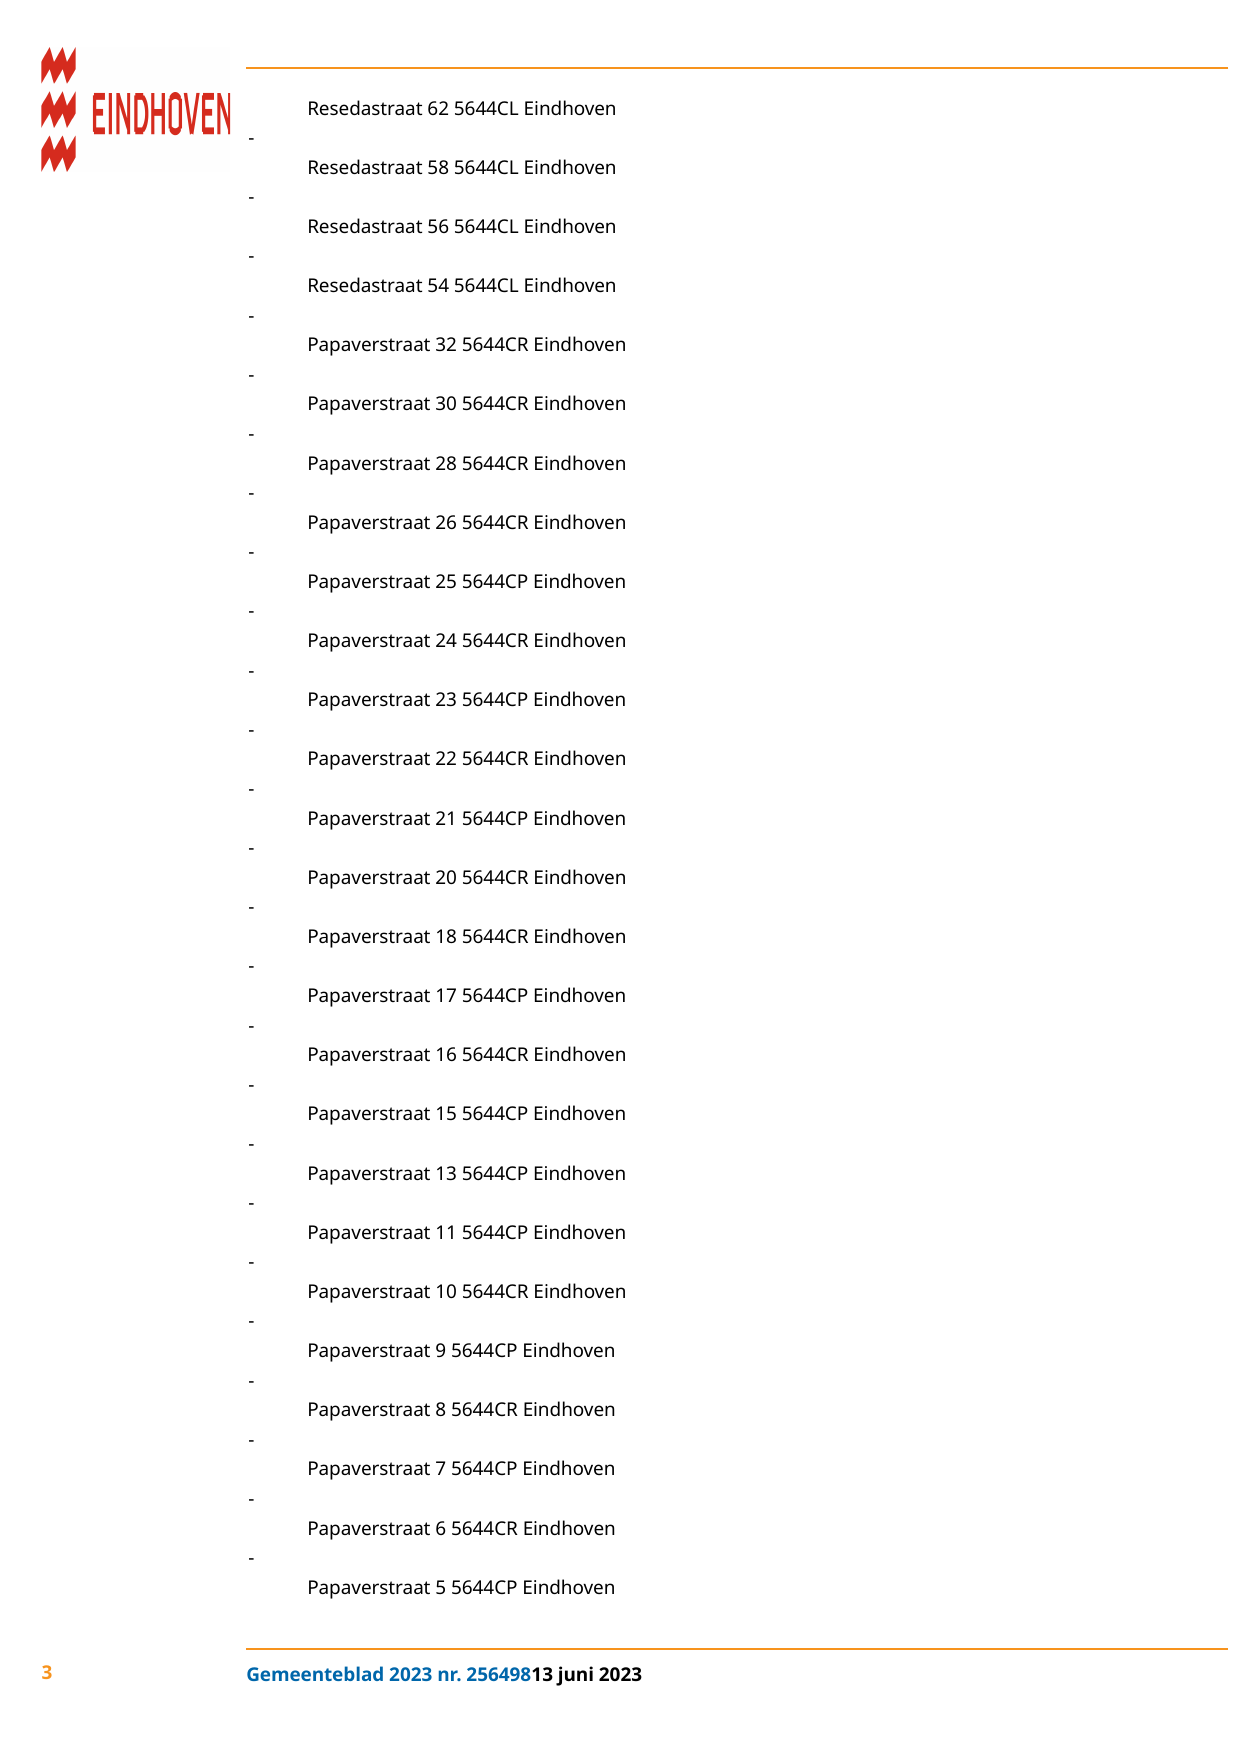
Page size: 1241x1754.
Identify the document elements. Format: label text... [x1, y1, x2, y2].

list Papaverstraat 26 5644CR Eindhoven [248, 509, 1152, 535]
list Papaverstraat 18 5644CR Eindhoven [248, 923, 1152, 949]
list Papaverstraat 5 5644CP Eindhoven [248, 1574, 1152, 1600]
list Papaverstraat 7 5644CP Eindhoven [248, 1456, 1152, 1481]
list Resedastraat 62 5644CL Eindhoven [248, 95, 1152, 121]
list Papaverstraat 28 5644CR Eindhoven [248, 450, 1152, 476]
list Papaverstraat 15 5644CP Eindhoven [248, 1101, 1152, 1126]
list Papaverstraat 6 5644CR Eindhoven [248, 1515, 1152, 1541]
list Papaverstraat 8 5644CR Eindhoven [248, 1396, 1152, 1422]
list Papaverstraat 24 5644CR Eindhoven [248, 627, 1152, 653]
list Papaverstraat 13 5644CP Eindhoven [248, 1160, 1152, 1186]
list Papaverstraat 23 5644CP Eindhoven [248, 686, 1152, 712]
list Papaverstraat 17 5644CP Eindhoven [248, 982, 1152, 1008]
list Papaverstraat 20 5644CR Eindhoven [248, 864, 1152, 890]
picture [41, 47, 231, 172]
list Papaverstraat 25 5644CP Eindhoven [248, 568, 1152, 594]
list Papaverstraat 10 5644CR Eindhoven [248, 1278, 1152, 1304]
list Resedastraat 56 5644CL Eindhoven [248, 213, 1152, 239]
list Papaverstraat 32 5644CR Eindhoven [248, 331, 1152, 357]
list Papaverstraat 30 5644CR Eindhoven [248, 391, 1152, 416]
list Papaverstraat 21 5644CP Eindhoven [248, 805, 1152, 831]
list Papaverstraat 9 5644CP Eindhoven [248, 1337, 1152, 1363]
list Resedastraat 54 5644CL Eindhoven [248, 272, 1152, 298]
list Papaverstraat 22 5644CR Eindhoven [248, 746, 1152, 771]
list Resedastraat 58 5644CL Eindhoven [248, 154, 1152, 180]
list Papaverstraat 16 5644CR Eindhoven [248, 1041, 1152, 1067]
list Papaverstraat 11 5644CP Eindhoven [248, 1219, 1152, 1245]
